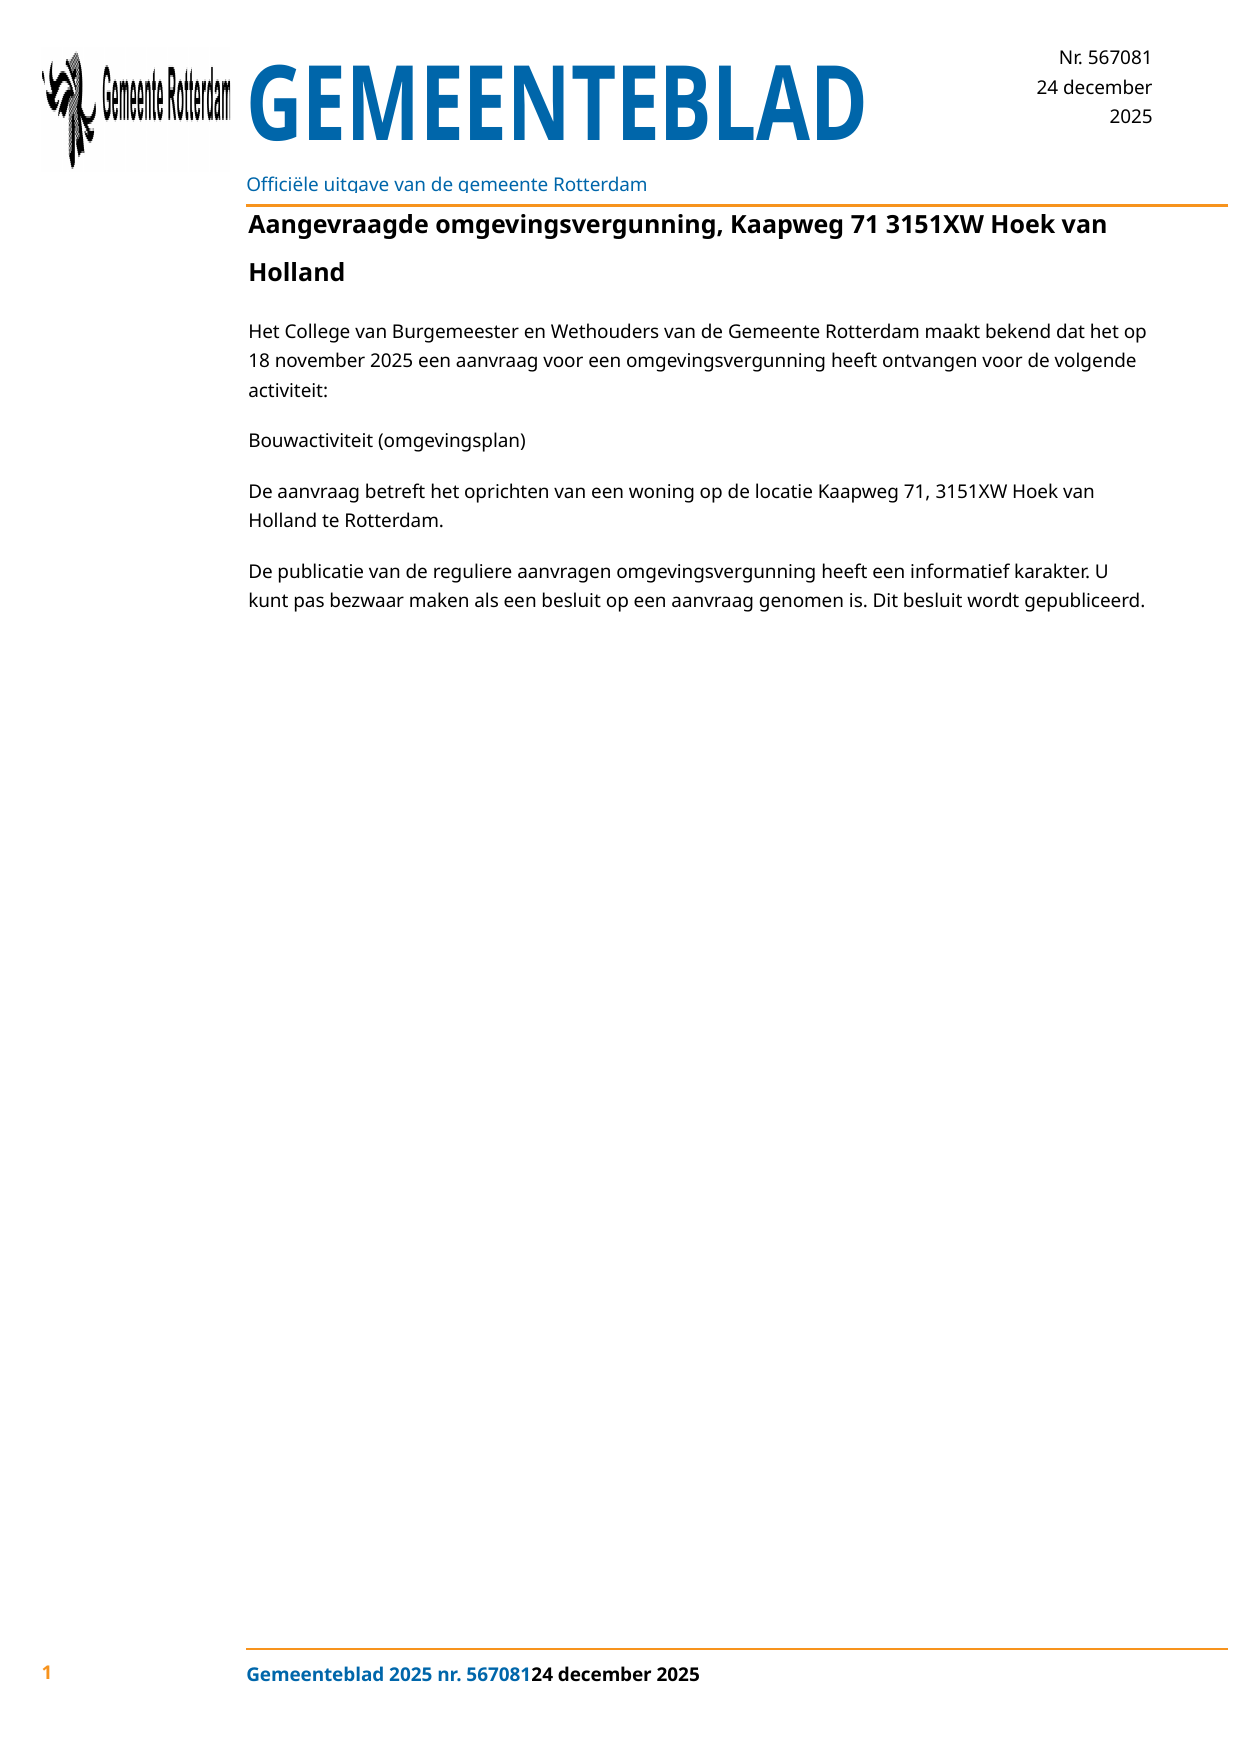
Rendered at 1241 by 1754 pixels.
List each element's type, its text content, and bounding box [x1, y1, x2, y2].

text Het College van Burgemeester en Wethouders van de Gemeente Rotterdam maakt bekend dat het op 18 november 2025 een aanvraag voor een omgevingsvergunning heeft ontvangen voor de volgende activiteit: [248, 318, 1152, 403]
text Aangevraagde omgevingsvergunning, Kaapweg 71 3151XW Hoek van Holland [248, 207, 1152, 288]
text Bouwactiviteit (omgevingsplan) [248, 427, 1152, 453]
text De publicatie van de reguliere aanvragen omgevingsvergunning heeft een informatief karakter. U kunt pas bezwaar maken als een besluit op een aanvraag genomen is. Dit besluit wordt gepubliceerd. [248, 558, 1152, 613]
picture [41, 47, 231, 172]
text De aanvraag betreft het oprichten van een woning op de locatie Kaapweg 71, 3151XW Hoek van Holland te Rotterdam. [248, 478, 1152, 533]
